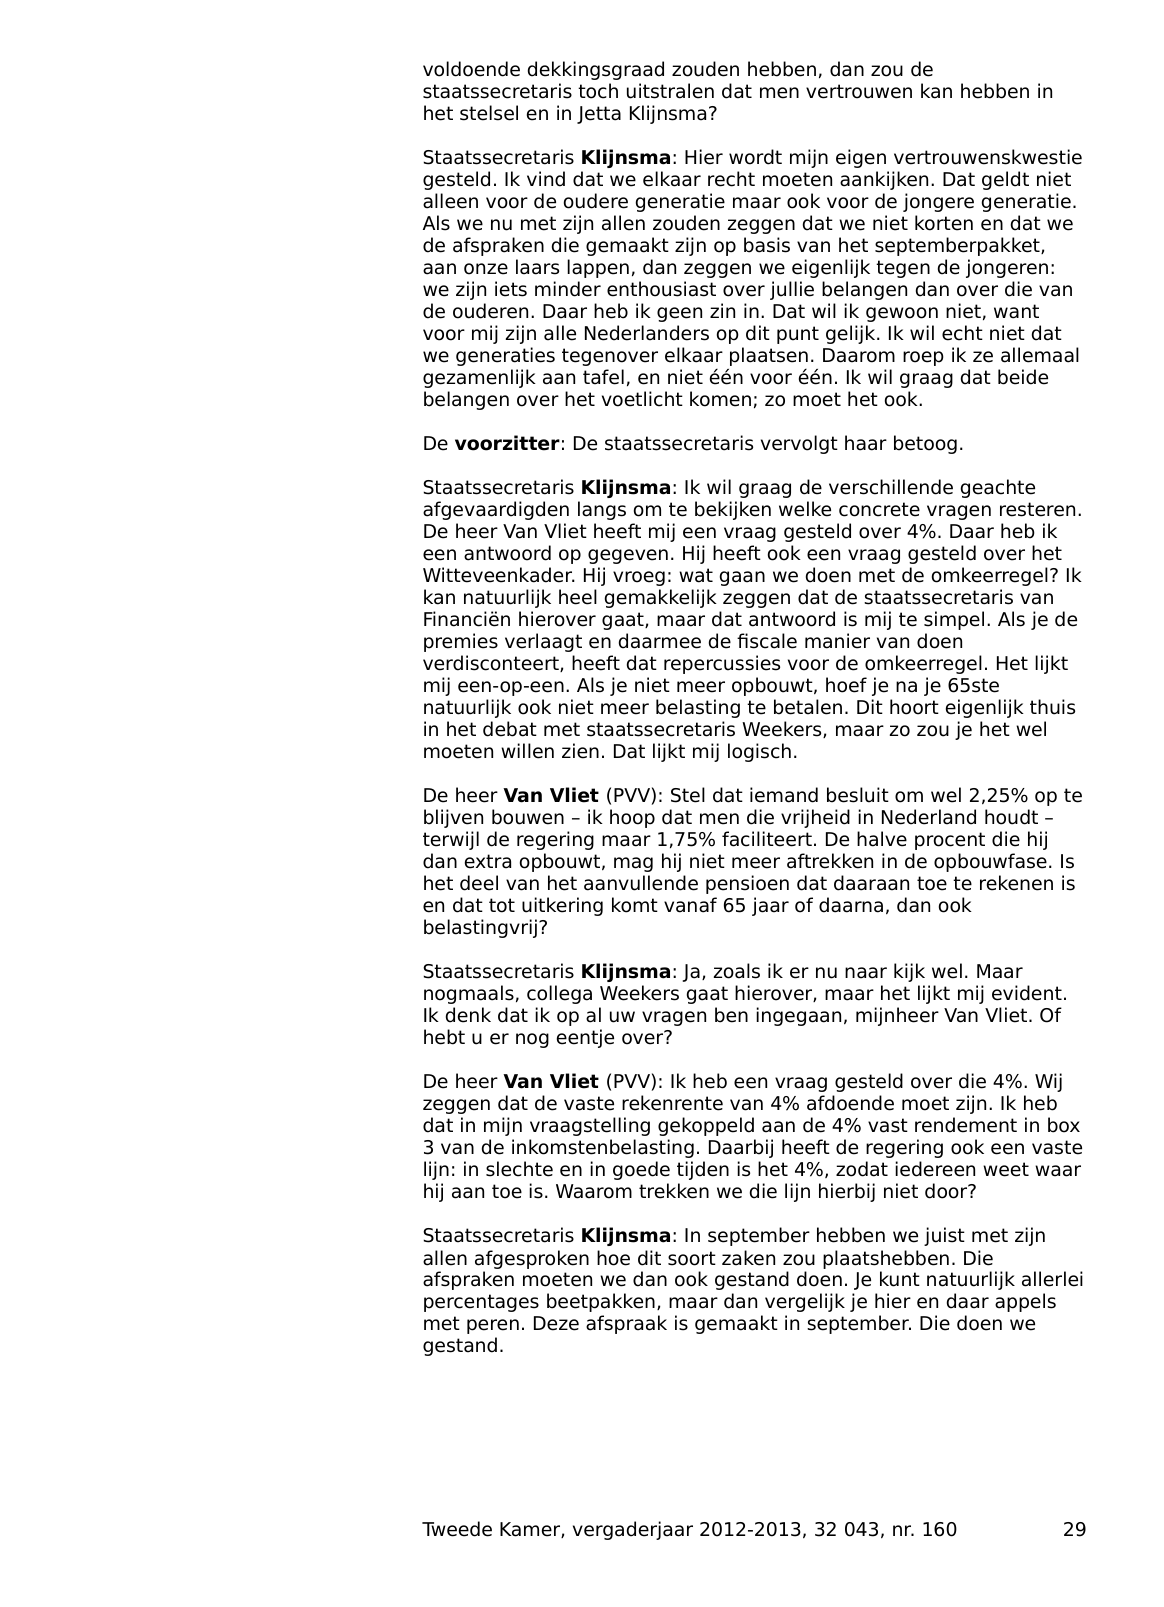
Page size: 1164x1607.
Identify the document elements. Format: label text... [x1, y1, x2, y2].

text Staatssecretaris Klijnsma: Ja, zoals ik er nu naar kijk wel. Maar nogmaals, collega Weekers gaat hierover, maar het lijkt mij evident. [422, 961, 1087, 1005]
text De voorzitter: De staatssecretaris vervolgt haar betoog. [422, 433, 1087, 455]
text Ik denk dat ik op al uw vragen ben ingegaan, mijnheer Van Vliet. Of hebt u er nog eentje over? [422, 1005, 1087, 1049]
text Staatssecretaris Klijnsma: Hier wordt mijn eigen vertrouwenskwestie gesteld. Ik vind dat we elkaar recht moeten aankijken. Dat geldt niet alleen voor de oudere generatie maar ook voor de jongere generatie. Als we nu met zijn allen zouden zeggen dat we niet korten en dat we de afspraken die gemaakt zijn op basis van het septemberpakket, aan onze laars lappen, dan zeggen we eigenlijk tegen de jongeren: we zijn iets minder enthousiast over jullie belangen dan over die van de ouderen. Daar heb ik geen zin in. Dat wil ik gewoon niet, want voor mij zijn alle Nederlanders op dit punt gelijk. Ik wil echt niet dat we generaties tegenover elkaar plaatsen. Daarom roep ik ze allemaal gezamenlijk aan tafel, en niet één voor één. Ik wil graag dat beide belangen over het voetlicht komen; zo moet het ook. [422, 147, 1087, 411]
text De heer Van Vliet (PVV): Stel dat iemand besluit om wel 2,25% op te blijven bouwen – ik hoop dat men die vrijheid in Nederland houdt – terwijl de regering maar 1,75% faciliteert. De halve procent die hij dan extra opbouwt, mag hij niet meer aftrekken in de opbouwfase. Is het deel van het aanvullende pensioen dat daaraan toe te rekenen is en dat tot uitkering komt vanaf 65 jaar of daarna, dan ook belastingvrij? [422, 785, 1087, 939]
text Staatssecretaris Klijnsma: Ik wil graag de verschillende geachte afgevaardigden langs om te bekijken welke concrete vragen resteren. [422, 477, 1087, 521]
text Staatssecretaris Klijnsma: In september hebben we juist met zijn allen afgesproken hoe dit soort zaken zou plaatshebben. Die afspraken moeten we dan ook gestand doen. Je kunt natuurlijk allerlei percentages beetpakken, maar dan vergelijk je hier en daar appels met peren. Deze afspraak is gemaakt in september. Die doen we gestand. [422, 1225, 1087, 1357]
text voldoende dekkingsgraad zouden hebben, dan zou de staatssecretaris toch uitstralen dat men vertrouwen kan hebben in het stelsel en in Jetta Klijnsma? [422, 59, 1087, 125]
text De heer Van Vliet (PVV): Ik heb een vraag gesteld over die 4%. Wij zeggen dat de vaste rekenrente van 4% afdoende moet zijn. Ik heb dat in mijn vraagstelling gekoppeld aan de 4% vast rendement in box 3 van de inkomstenbelasting. Daarbij heeft de regering ook een vaste lijn: in slechte en in goede tijden is het 4%, zodat iedereen weet waar hij aan toe is. Waarom trekken we die lijn hierbij niet door? [422, 1071, 1087, 1203]
text De heer Van Vliet heeft mij een vraag gesteld over 4%. Daar heb ik een antwoord op gegeven. Hij heeft ook een vraag gesteld over het Witteveenkader. Hij vroeg: wat gaan we doen met de omkeerregel? Ik kan natuurlijk heel gemakkelijk zeggen dat de staatssecretaris van Financiën hierover gaat, maar dat antwoord is mij te simpel. Als je de premies verlaagt en daarmee de fiscale manier van doen verdisconteert, heeft dat repercussies voor de omkeerregel. Het lijkt mij een-op-een. Als je niet meer opbouwt, hoef je na je 65ste natuurlijk ook niet meer belasting te betalen. Dit hoort eigenlijk thuis in het debat met staatssecretaris Weekers, maar zo zou je het wel moeten willen zien. Dat lijkt mij logisch. [422, 521, 1087, 763]
